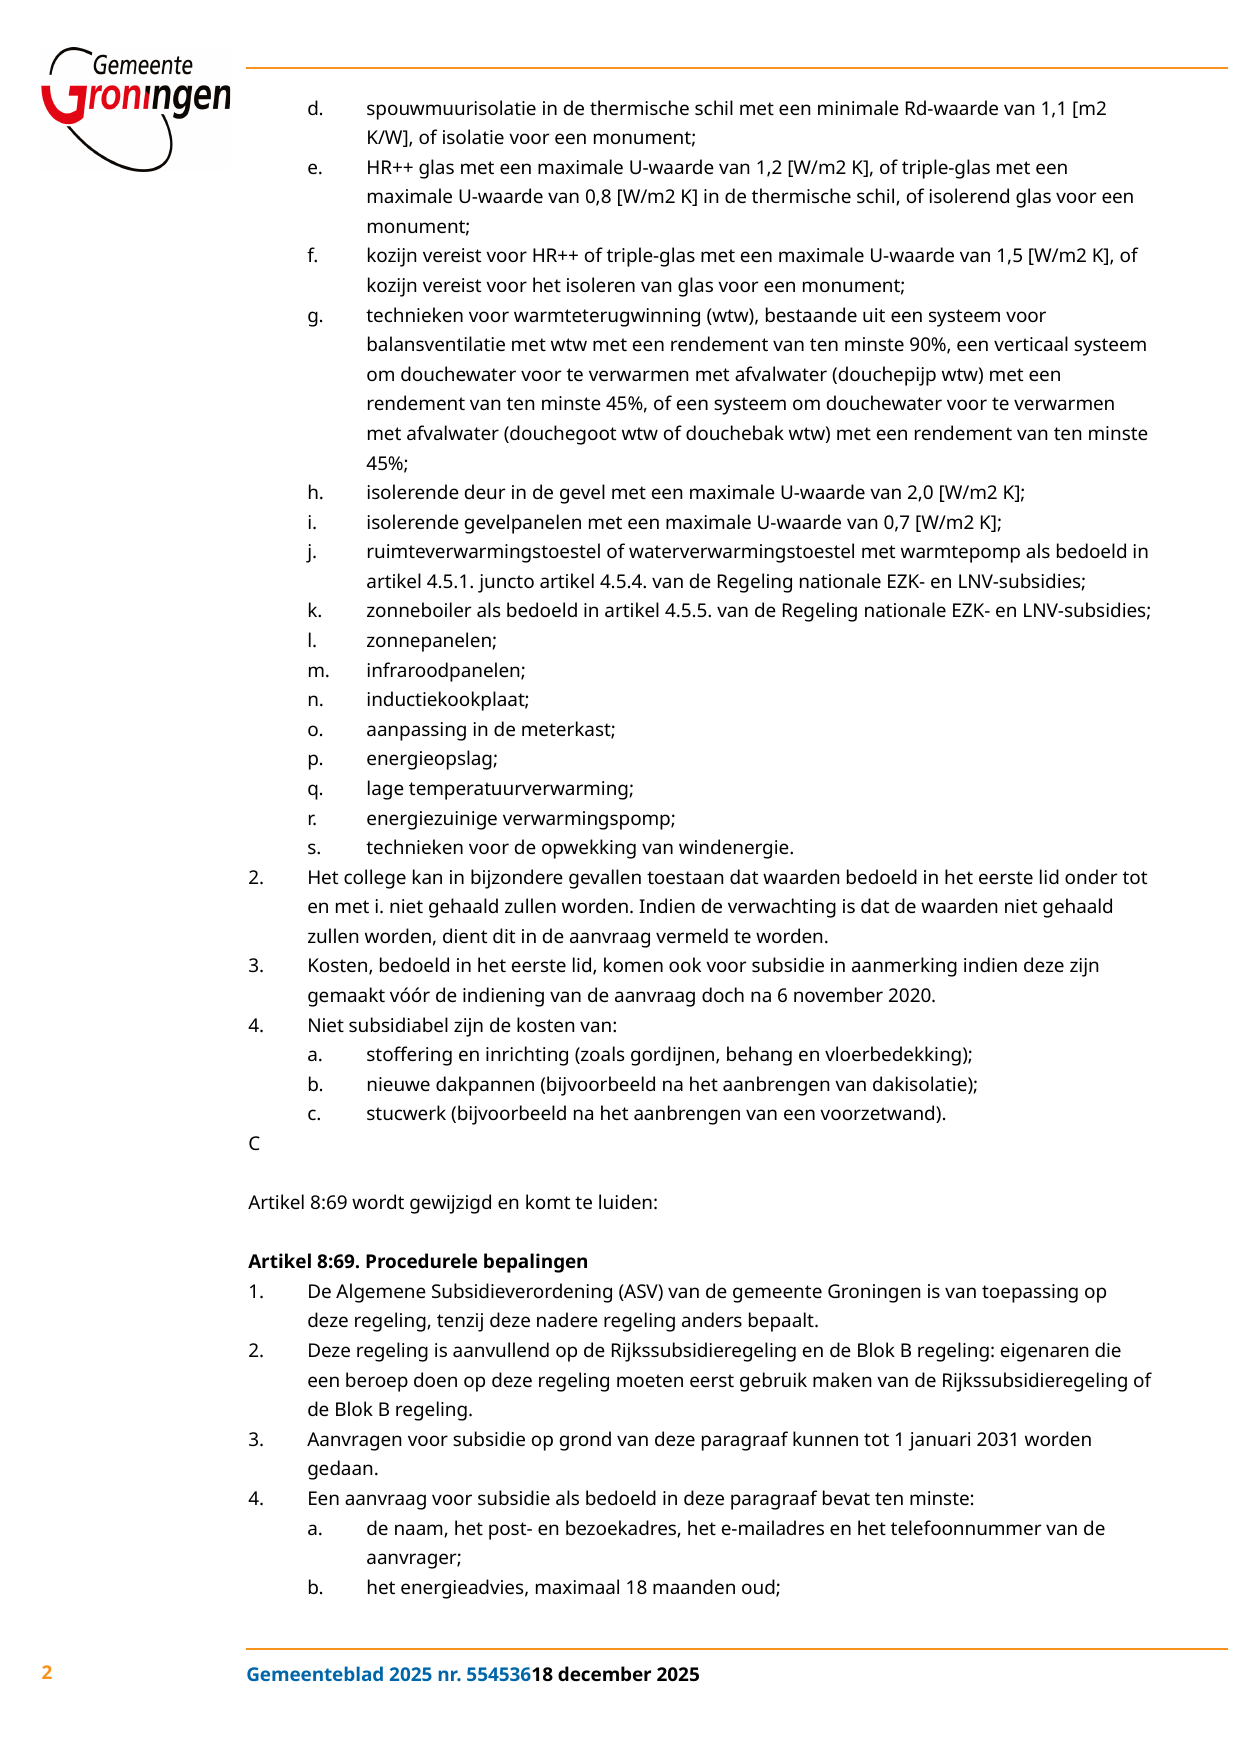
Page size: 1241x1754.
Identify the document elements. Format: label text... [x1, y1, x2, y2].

list de naam, het post- en bezoekadres, het e-mailadres en het telefoonnummer van de aanvrager; [307, 1515, 1152, 1570]
list inductiekookplaat; [307, 686, 1152, 712]
list ruimteverwarmingstoestel of waterverwarmingstoestel met warmtepomp als bedoeld in artikel 4.5.1. juncto artikel 4.5.4. van de Regeling nationale EZK- en LNV-subsidies; [307, 538, 1152, 594]
list het energieadvies, maximaal 18 maanden oud; [307, 1574, 1152, 1600]
list stucwerk (bijvoorbeeld na het aanbrengen van een voorzetwand). [307, 1101, 1152, 1126]
list spouwmuurisolatie in de thermische schil met een minimale Rd-waarde van 1,1 [m2 K/W], of isolatie voor een monument; [307, 95, 1152, 150]
list stoffering en inrichting (zoals gordijnen, behang en vloerbedekking); [307, 1041, 1152, 1067]
list technieken voor de opwekking van windenergie. [307, 834, 1152, 860]
text Artikel 8:69. Procedurele bepalingen [248, 1248, 1152, 1274]
list Deze regeling is aanvullend op de Rijkssubsidieregeling en de Blok B regeling: eigenaren die een beroep doen op deze regeling moeten eerst gebruik maken van de Rijkssubsidieregeling of de Blok B regeling. [248, 1337, 1152, 1422]
list aanpassing in de meterkast; [307, 716, 1152, 742]
list zonnepanelen; [307, 627, 1152, 653]
list HR++ glas met een maximale U-waarde van 1,2 [W/m2 K], of triple-glas met een maximale U-waarde van 0,8 [W/m2 K] in de thermische schil, of isolerend glas voor een monument; [307, 154, 1152, 239]
list Niet subsidiabel zijn de kosten van: [248, 1012, 1152, 1038]
list Aanvragen voor subsidie op grond van deze paragraaf kunnen tot 1 januari 2031 worden gedaan. [248, 1426, 1152, 1481]
list Het college kan in bijzondere gevallen toestaan dat waarden bedoeld in het eerste lid onder tot en met i. niet gehaald zullen worden. Indien de verwachting is dat de waarden niet gehaald zullen worden, dient dit in de aanvraag vermeld te worden. [248, 864, 1152, 949]
list isolerende deur in de gevel met een maximale U-waarde van 2,0 [W/m2 K]; [307, 479, 1152, 505]
list zonneboiler als bedoeld in artikel 4.5.5. van de Regeling nationale EZK- en LNV-subsidies; [307, 598, 1152, 623]
picture [41, 47, 231, 172]
list kozijn vereist voor HR++ of triple-glas met een maximale U-waarde van 1,5 [W/m2 K], of kozijn vereist voor het isoleren van glas voor een monument; [307, 243, 1152, 298]
list energieopslag; [307, 746, 1152, 771]
list Kosten, bedoeld in het eerste lid, komen ook voor subsidie in aanmerking indien deze zijn gemaakt vóór de indiening van de aanvraag doch na 6 november 2020. [248, 953, 1152, 1008]
text Artikel 8:69 wordt gewijzigd en komt te luiden: [248, 1189, 1152, 1215]
list nieuwe dakpannen (bijvoorbeeld na het aanbrengen van dakisolatie); [307, 1071, 1152, 1097]
list technieken voor warmteterugwinning (wtw), bestaande uit een systeem voor balansventilatie met wtw met een rendement van ten minste 90%, een verticaal systeem om douchewater voor te verwarmen met afvalwater (douchepijp wtw) met een rendement van ten minste 45%, of een systeem om douchewater voor te verwarmen met afvalwater (douchegoot wtw of douchebak wtw) met een rendement van ten minste 45%; [307, 302, 1152, 476]
text C [248, 1130, 1152, 1156]
list energiezuinige verwarmingspomp; [307, 805, 1152, 831]
list lage temperatuurverwarming; [307, 775, 1152, 801]
list Een aanvraag voor subsidie als bedoeld in deze paragraaf bevat ten minste: [248, 1485, 1152, 1511]
list De Algemene Subsidieverordening (ASV) van de gemeente Groningen is van toepassing op deze regeling, tenzij deze nadere regeling anders bepaalt. [248, 1278, 1152, 1333]
list infraroodpanelen; [307, 657, 1152, 683]
list isolerende gevelpanelen met een maximale U-waarde van 0,7 [W/m2 K]; [307, 509, 1152, 535]
